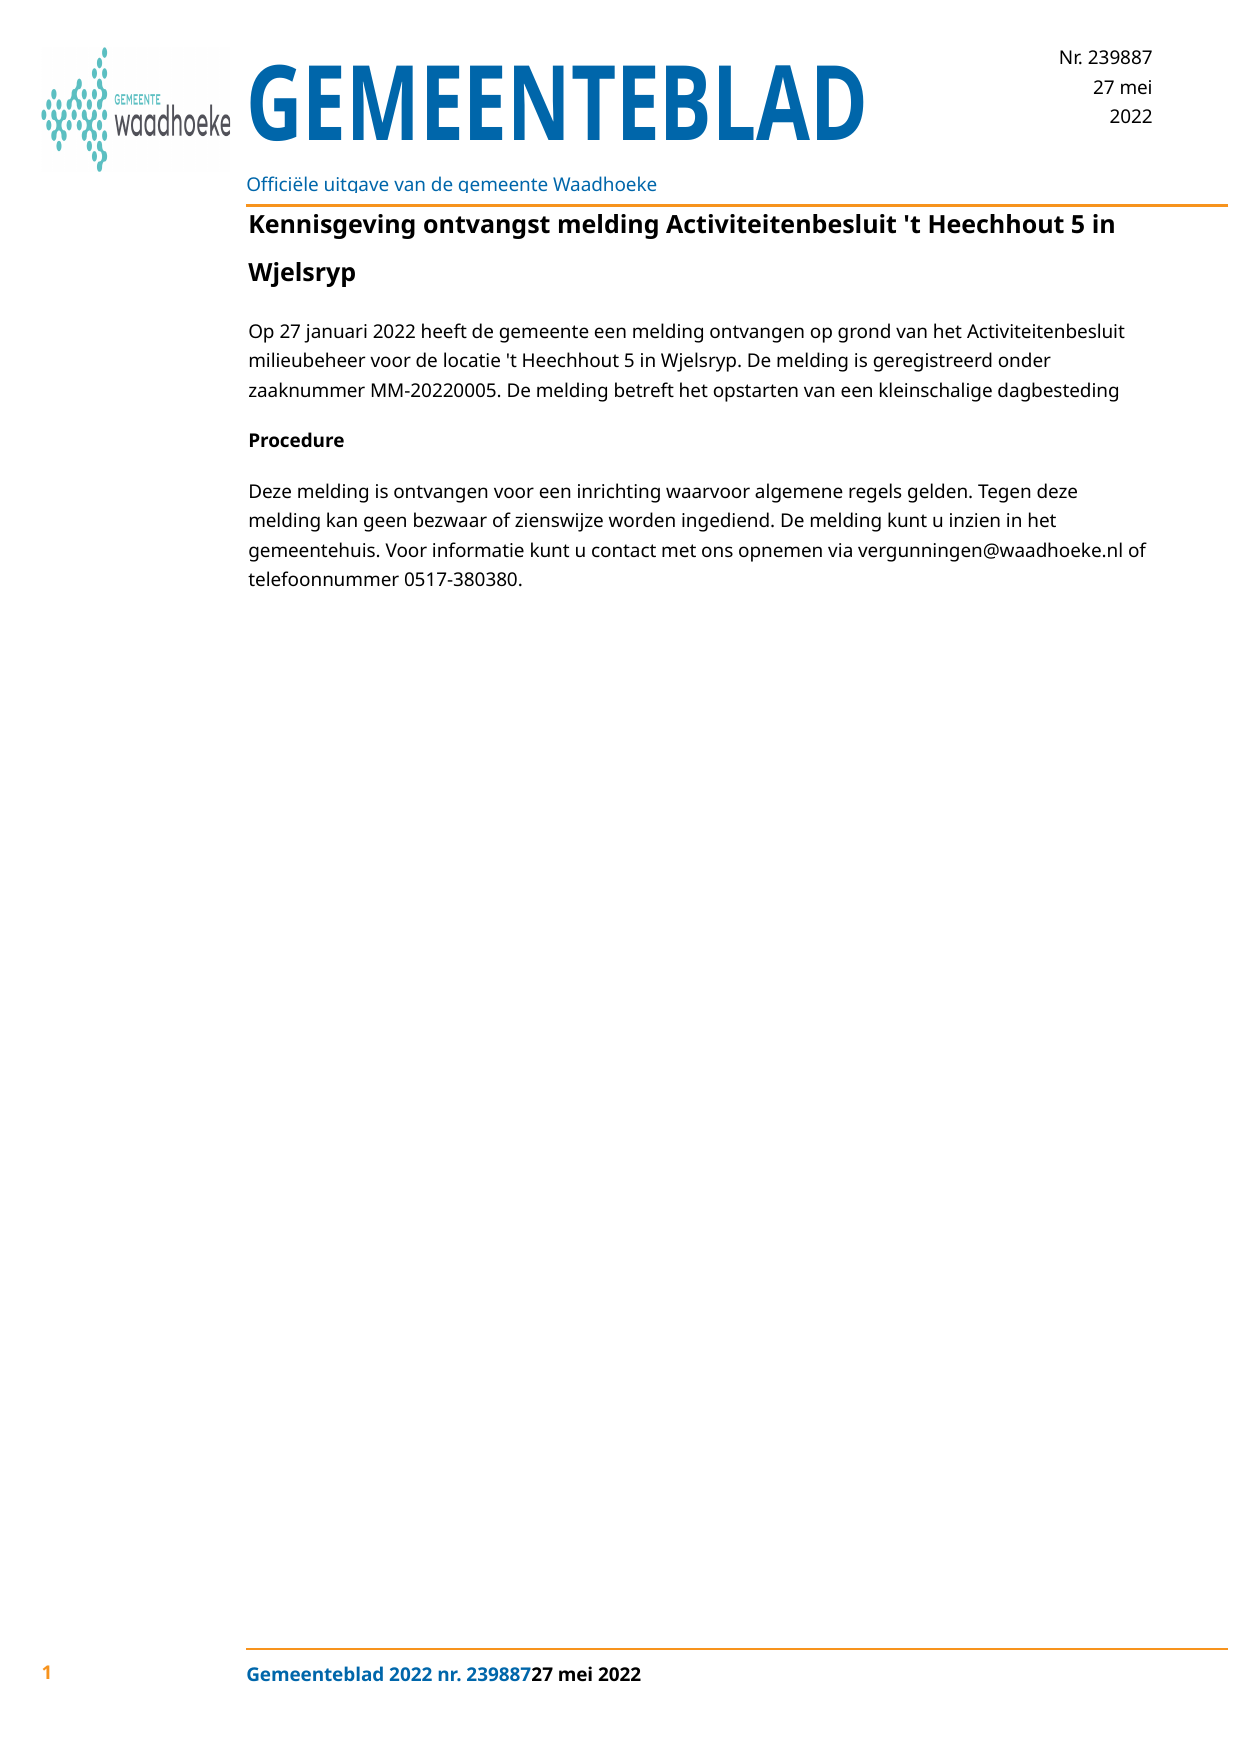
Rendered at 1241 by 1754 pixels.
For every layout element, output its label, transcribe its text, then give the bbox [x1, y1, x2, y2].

text Op 27 januari 2022 heeft de gemeente een melding ontvangen op grond van het Activiteitenbesluit milieubeheer voor de locatie 't Heechhout 5 in Wjelsryp. De melding is geregistreerd onder zaaknummer MM-20220005. De melding betreft het opstarten van een kleinschalige dagbesteding [248, 318, 1152, 403]
picture [41, 47, 231, 172]
text Kennisgeving ontvangst melding Activiteitenbesluit 't Heechhout 5 in Wjelsryp [248, 207, 1152, 288]
text Deze melding is ontvangen voor een inrichting waarvoor algemene regels gelden. Tegen deze melding kan geen bezwaar of zienswijze worden ingediend. De melding kunt u inzien in het gemeentehuis. Voor informatie kunt u contact met ons opnemen via vergunningen@waadhoeke.nl of telefoonnummer 0517-380380. [248, 478, 1152, 592]
text Procedure [248, 427, 1152, 453]
